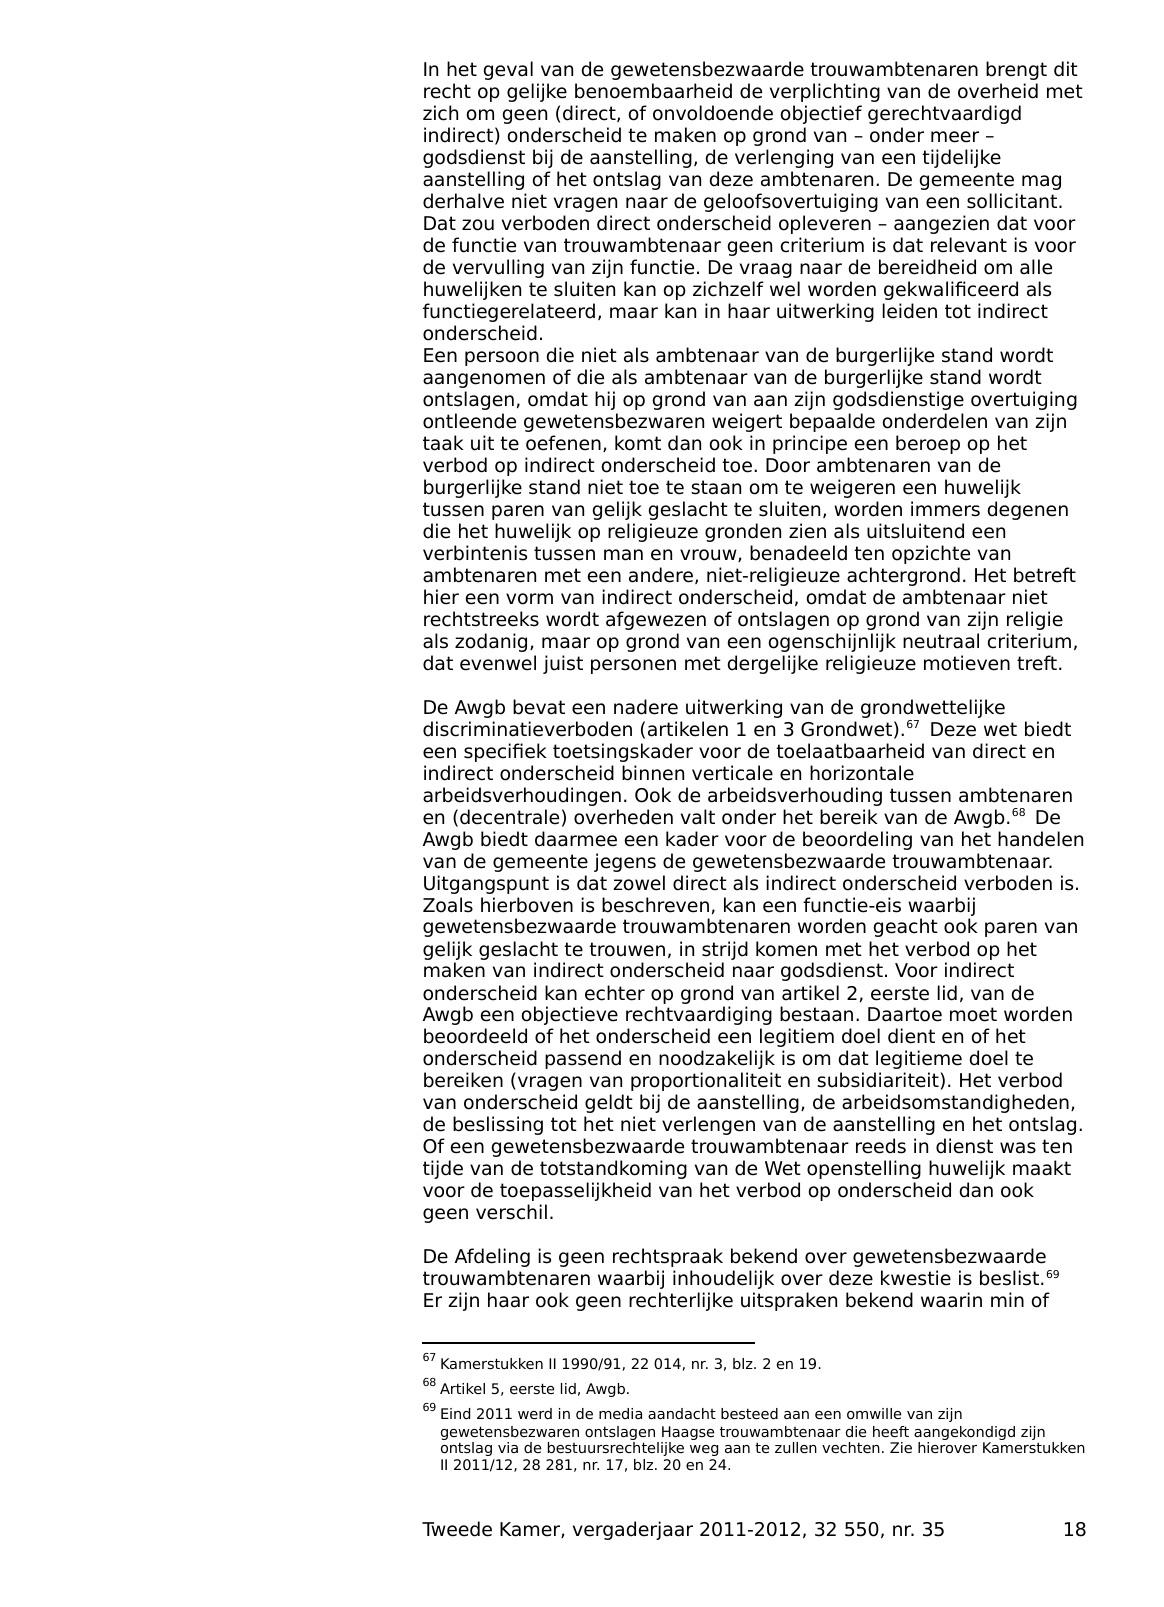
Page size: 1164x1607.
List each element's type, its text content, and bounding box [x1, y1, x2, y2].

text De Awgb bevat een nadere uitwerking van de grondwettelijke discriminatieverboden (artikelen 1 en 3 Grondwet). Deze wet biedt een specifiek toetsingskader voor de toelaatbaarheid van direct en indirect onderscheid binnen verticale en horizontale arbeidsverhoudingen. Ook de arbeidsverhouding tussen ambtenaren en (decentrale) overheden valt onder het bereik van de Awgb. De Awgb biedt daarmee een kader voor de beoordeling van het handelen van de gemeente jegens de gewetensbezwaarde trouwambtenaar. [422, 697, 1087, 872]
text De Afdeling is geen rechtspraak bekend over gewetensbezwaarde trouwambtenaren waarbij inhoudelijk over deze kwestie is beslist. Er zijn haar ook geen rechterlijke uitspraken bekend waarin min of [422, 1246, 1087, 1312]
text Kamerstukken II 1990/91, 22 014, nr. 3, blz. 2 en 19. [422, 1352, 1087, 1374]
text Een persoon die niet als ambtenaar van de burgerlijke stand wordt aangenomen of die als ambtenaar van de burgerlijke stand wordt ontslagen, omdat hij op grond van aan zijn godsdienstige overtuiging ontleende gewetensbezwaren weigert bepaalde onderdelen van zijn taak uit te oefenen, komt dan ook in principe een beroep op het verbod op indirect onderscheid toe. Door ambtenaren van de burgerlijke stand niet toe te staan om te weigeren een huwelijk tussen paren van gelijk geslacht te sluiten, worden immers degenen die het huwelijk op religieuze gronden zien als uitsluitend een verbintenis tussen man en vrouw, benadeeld ten opzichte van ambtenaren met een andere, niet-religieuze achtergrond. Het betreft hier een vorm van indirect onderscheid, omdat de ambtenaar niet rechtstreeks wordt afgewezen of ontslagen op grond van zijn religie als zodanig, maar op grond van een ogenschijnlijk neutraal criterium, dat evenwel juist personen met dergelijke religieuze motieven treft. [422, 345, 1087, 674]
text In het geval van de gewetensbezwaarde trouwambtenaren brengt dit recht op gelijke benoembaarheid de verplichting van de overheid met zich om geen (direct, of onvoldoende objectief gerechtvaardigd indirect) onderscheid te maken op grond van – onder meer – godsdienst bij de aanstelling, de verlenging van een tijdelijke aanstelling of het ontslag van deze ambtenaren. De gemeente mag derhalve niet vragen naar de geloofsovertuiging van een sollicitant. Dat zou verboden direct onderscheid opleveren – aangezien dat voor de functie van trouwambtenaar geen criterium is dat relevant is voor de vervulling van zijn functie. De vraag naar de bereidheid om alle huwelijken te sluiten kan op zichzelf wel worden gekwalificeerd als functiegerelateerd, maar kan in haar uitwerking leiden tot indirect onderscheid. [422, 59, 1087, 345]
text Artikel 5, eerste lid, Awgb. [422, 1377, 1087, 1399]
text Eind 2011 werd in de media aandacht besteed aan een omwille van zijn gewetensbezwaren ontslagen Haagse trouwambtenaar die heeft aangekondigd zijn ontslag via de bestuursrechtelijke weg aan te zullen vechten. Zie hierover Kamerstukken II 2011/12, 28 281, nr. 17, blz. 20 en 24. [422, 1402, 1087, 1474]
text Uitgangspunt is dat zowel direct als indirect onderscheid verboden is. Zoals hierboven is beschreven, kan een functie-eis waarbij gewetensbezwaarde trouwambtenaren worden geacht ook paren van gelijk geslacht te trouwen, in strijd komen met het verbod op het maken van indirect onderscheid naar godsdienst. Voor indirect onderscheid kan echter op grond van artikel 2, eerste lid, van de Awgb een objectieve rechtvaardiging bestaan. Daartoe moet worden beoordeeld of het onderscheid een legitiem doel dient en of het onderscheid passend en noodzakelijk is om dat legitieme doel te bereiken (vragen van proportionaliteit en subsidiariteit). Het verbod van onderscheid geldt bij de aanstelling, de arbeidsomstandigheden, de beslissing tot het niet verlengen van de aanstelling en het ontslag. Of een gewetensbezwaarde trouwambtenaar reeds in dienst was ten tijde van de totstandkoming van de Wet openstelling huwelijk maakt voor de toepasselijkheid van het verbod op onderscheid dan ook geen verschil. [422, 872, 1087, 1224]
